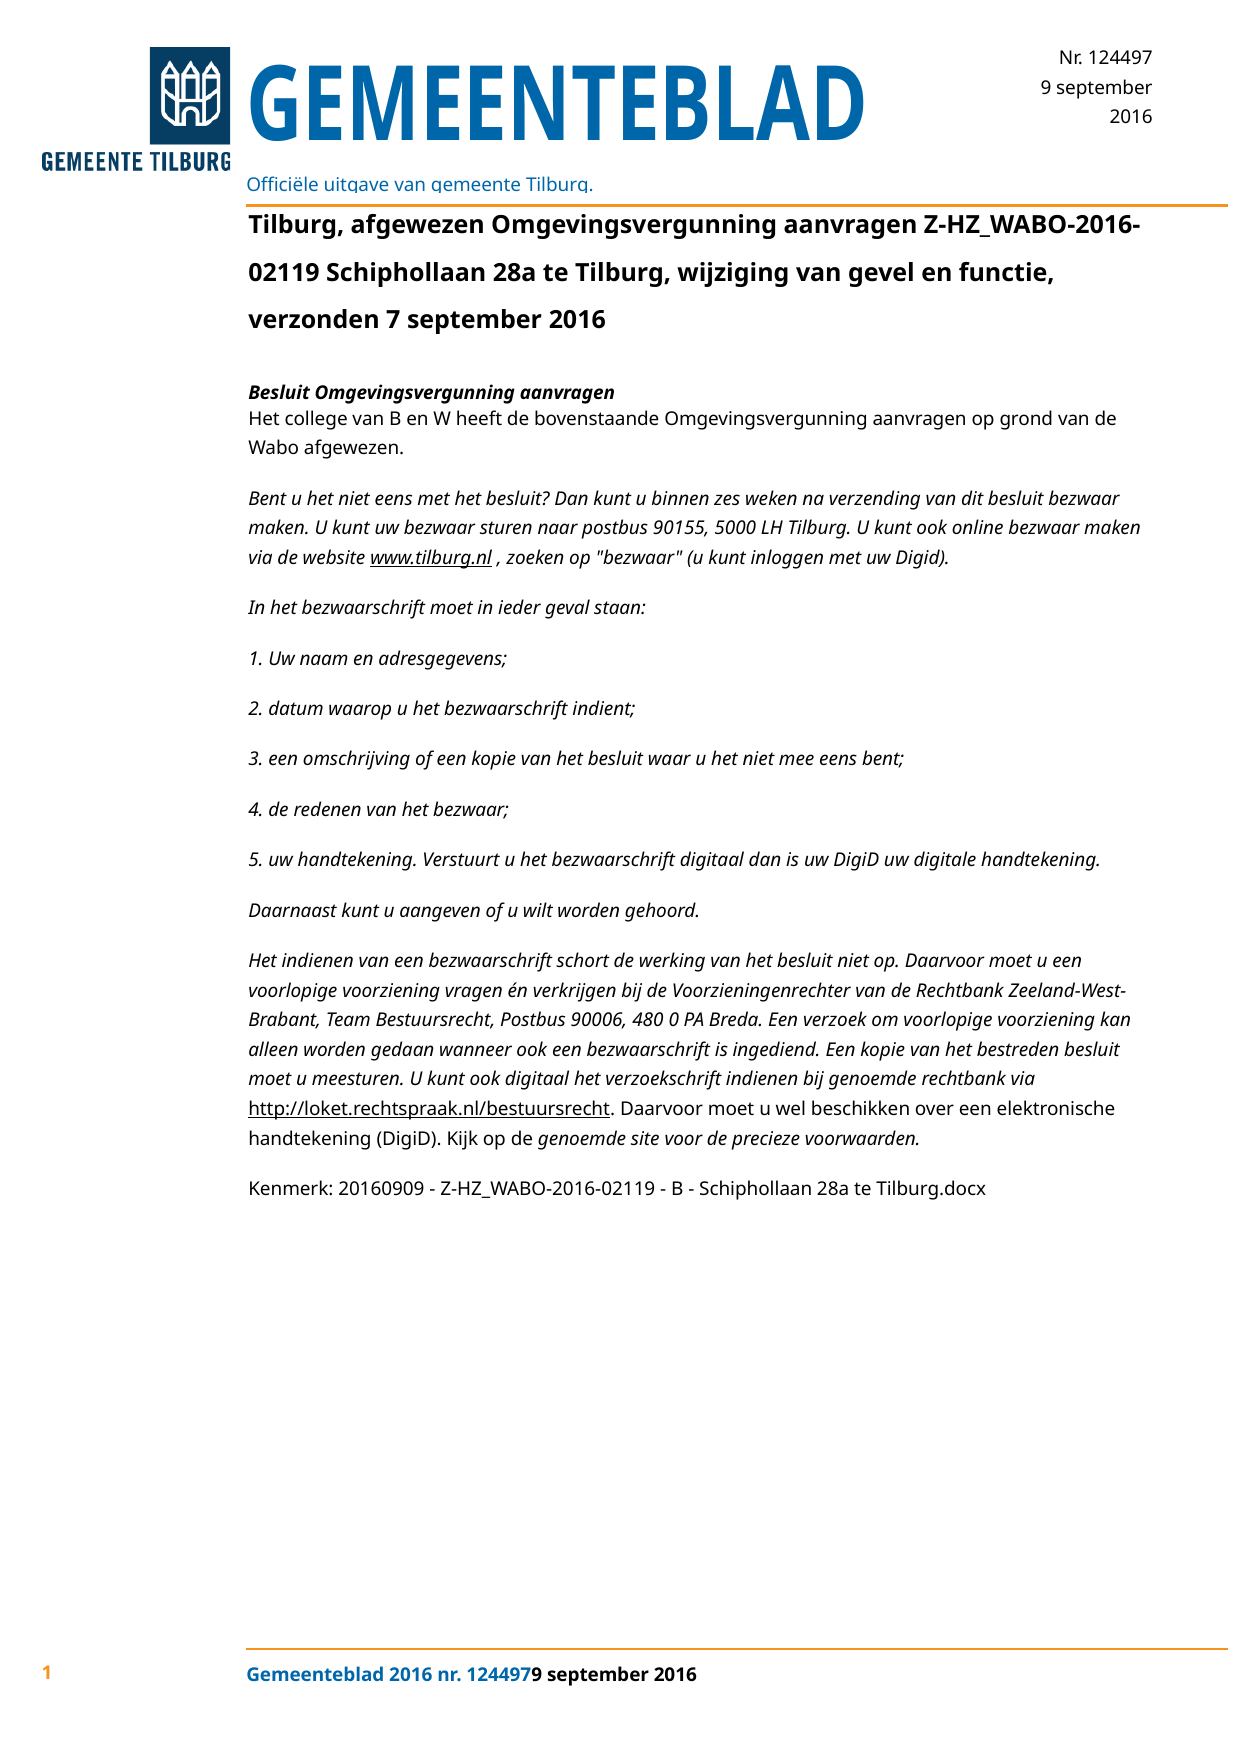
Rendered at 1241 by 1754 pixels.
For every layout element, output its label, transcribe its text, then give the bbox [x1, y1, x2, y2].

text 3. een omschrijving of een kopie van het besluit waar u het niet mee eens bent; [248, 746, 1152, 771]
text Tilburg, afgewezen Omgevingsvergunning aanvragen Z-HZ_WABO-2016-02119 Schiphollaan 28a te Tilburg, wijziging van gevel en functie, verzonden 7 september 2016 [248, 207, 1152, 336]
text Bent u het niet eens met het besluit? Dan kunt u binnen zes weken na verzending van dit besluit bezwaar maken. U kunt uw bezwaar sturen naar postbus 90155, 5000 LH Tilburg. U kunt ook online bezwaar maken via de website www.tilburg.nl , zoeken op "bezwaar" (u kunt inloggen met uw Digid). [248, 485, 1152, 570]
picture [41, 47, 231, 172]
text 2. datum waarop u het bezwaarschrift indient; [248, 695, 1152, 721]
text Daarnaast kunt u aangeven of u wilt worden gehoord. [248, 897, 1152, 923]
text Het indienen van een bezwaarschrift schort de werking van het besluit niet op. Daarvoor moet u een voorlopige voorziening vragen én verkrijgen bij de Voorzieningenrechter van de Rechtbank Zeeland-West-Brabant, Team Bestuursrecht, Postbus 90006, 480 0 PA Breda. Een verzoek om voorlopige voorziening kan alleen worden gedaan wanneer ook een bezwaarschrift is ingediend. Een kopie van het bestreden besluit moet u meesturen. U kunt ook digitaal het verzoekschrift indienen bij genoemde rechtbank via http://loket.rechtspraak.nl/bestuursrecht. Daarvoor moet u wel beschikken over een elektronische handtekening (DigiD). Kijk op de genoemde site voor de precieze voorwaarden. [248, 947, 1152, 1151]
text 1. Uw naam en adresgegevens; [248, 645, 1152, 671]
text 4. de redenen van het bezwaar; [248, 796, 1152, 822]
text 5. uw handtekening. Verstuurt u het bezwaarschrift digitaal dan is uw DigiD uw digitale handtekening. [248, 846, 1152, 872]
text Besluit Omgevingsvergunning aanvragen [248, 379, 1152, 405]
text Kenmerk: 20160909 - Z-HZ_WABO-2016-02119 - B - Schiphollaan 28a te Tilburg.docx [248, 1175, 1152, 1201]
text Het college van B en W heeft de bovenstaande Omgevingsvergunning aanvragen op grond van de Wabo afgewezen. [248, 405, 1152, 460]
text In het bezwaarschrift moet in ieder geval staan: [248, 594, 1152, 620]
